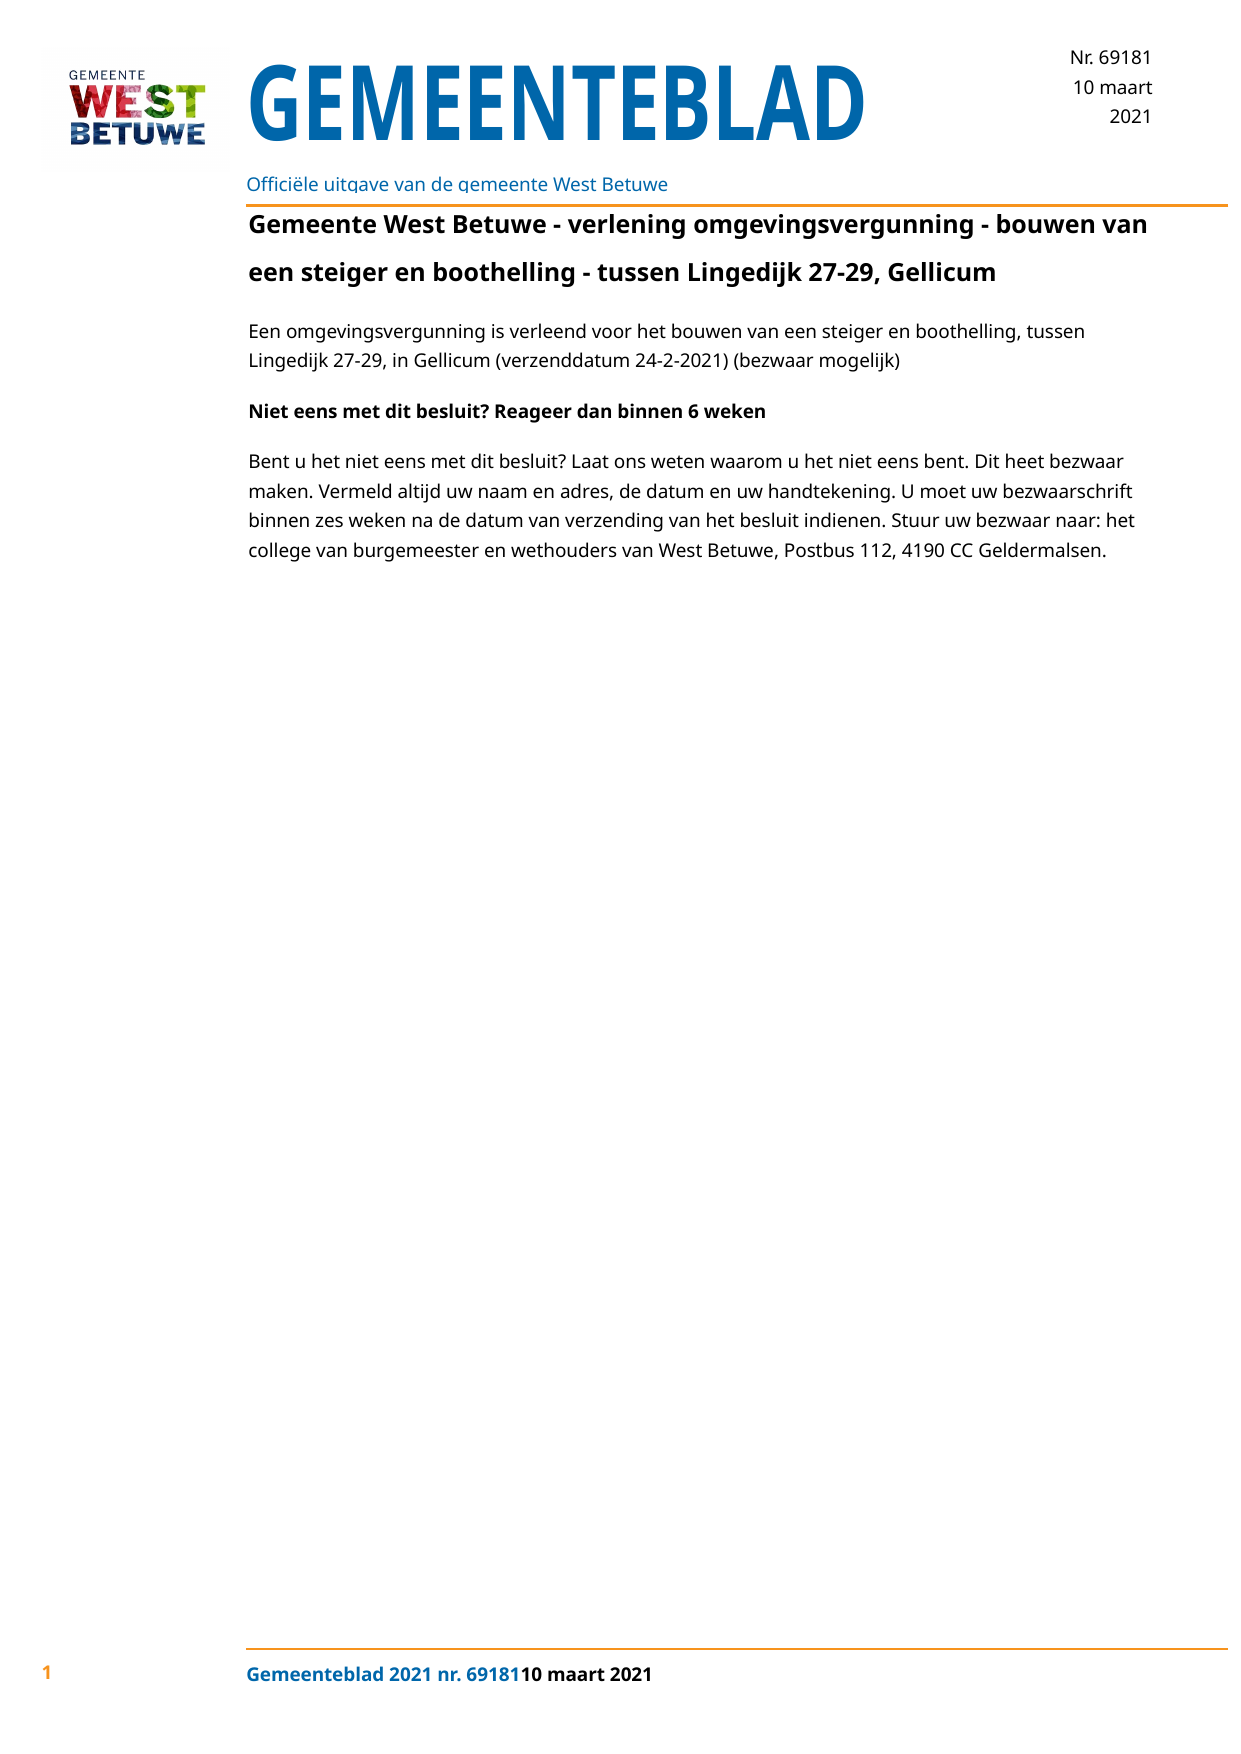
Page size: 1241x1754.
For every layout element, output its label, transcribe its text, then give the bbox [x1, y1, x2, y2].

text Een omgevingsvergunning is verleend voor het bouwen van een steiger en boothelling, tussen Lingedijk 27-29, in Gellicum (verzenddatum 24-2-2021) (bezwaar mogelijk) [248, 318, 1152, 373]
picture [41, 47, 231, 172]
text Gemeente West Betuwe - verlening omgevingsvergunning - bouwen van een steiger en boothelling - tussen Lingedijk 27-29, Gellicum [248, 207, 1152, 288]
text Niet eens met dit besluit? Reageer dan binnen 6 weken [248, 398, 1152, 424]
text Bent u het niet eens met dit besluit? Laat ons weten waarom u het niet eens bent. Dit heet bezwaar maken. Vermeld altijd uw naam en adres, de datum en uw handtekening. U moet uw bezwaarschrift binnen zes weken na de datum van verzending van het besluit indienen. Stuur uw bezwaar naar: het college van burgemeester en wethouders van West Betuwe, Postbus 112, 4190 CC Geldermalsen. [248, 448, 1152, 563]
